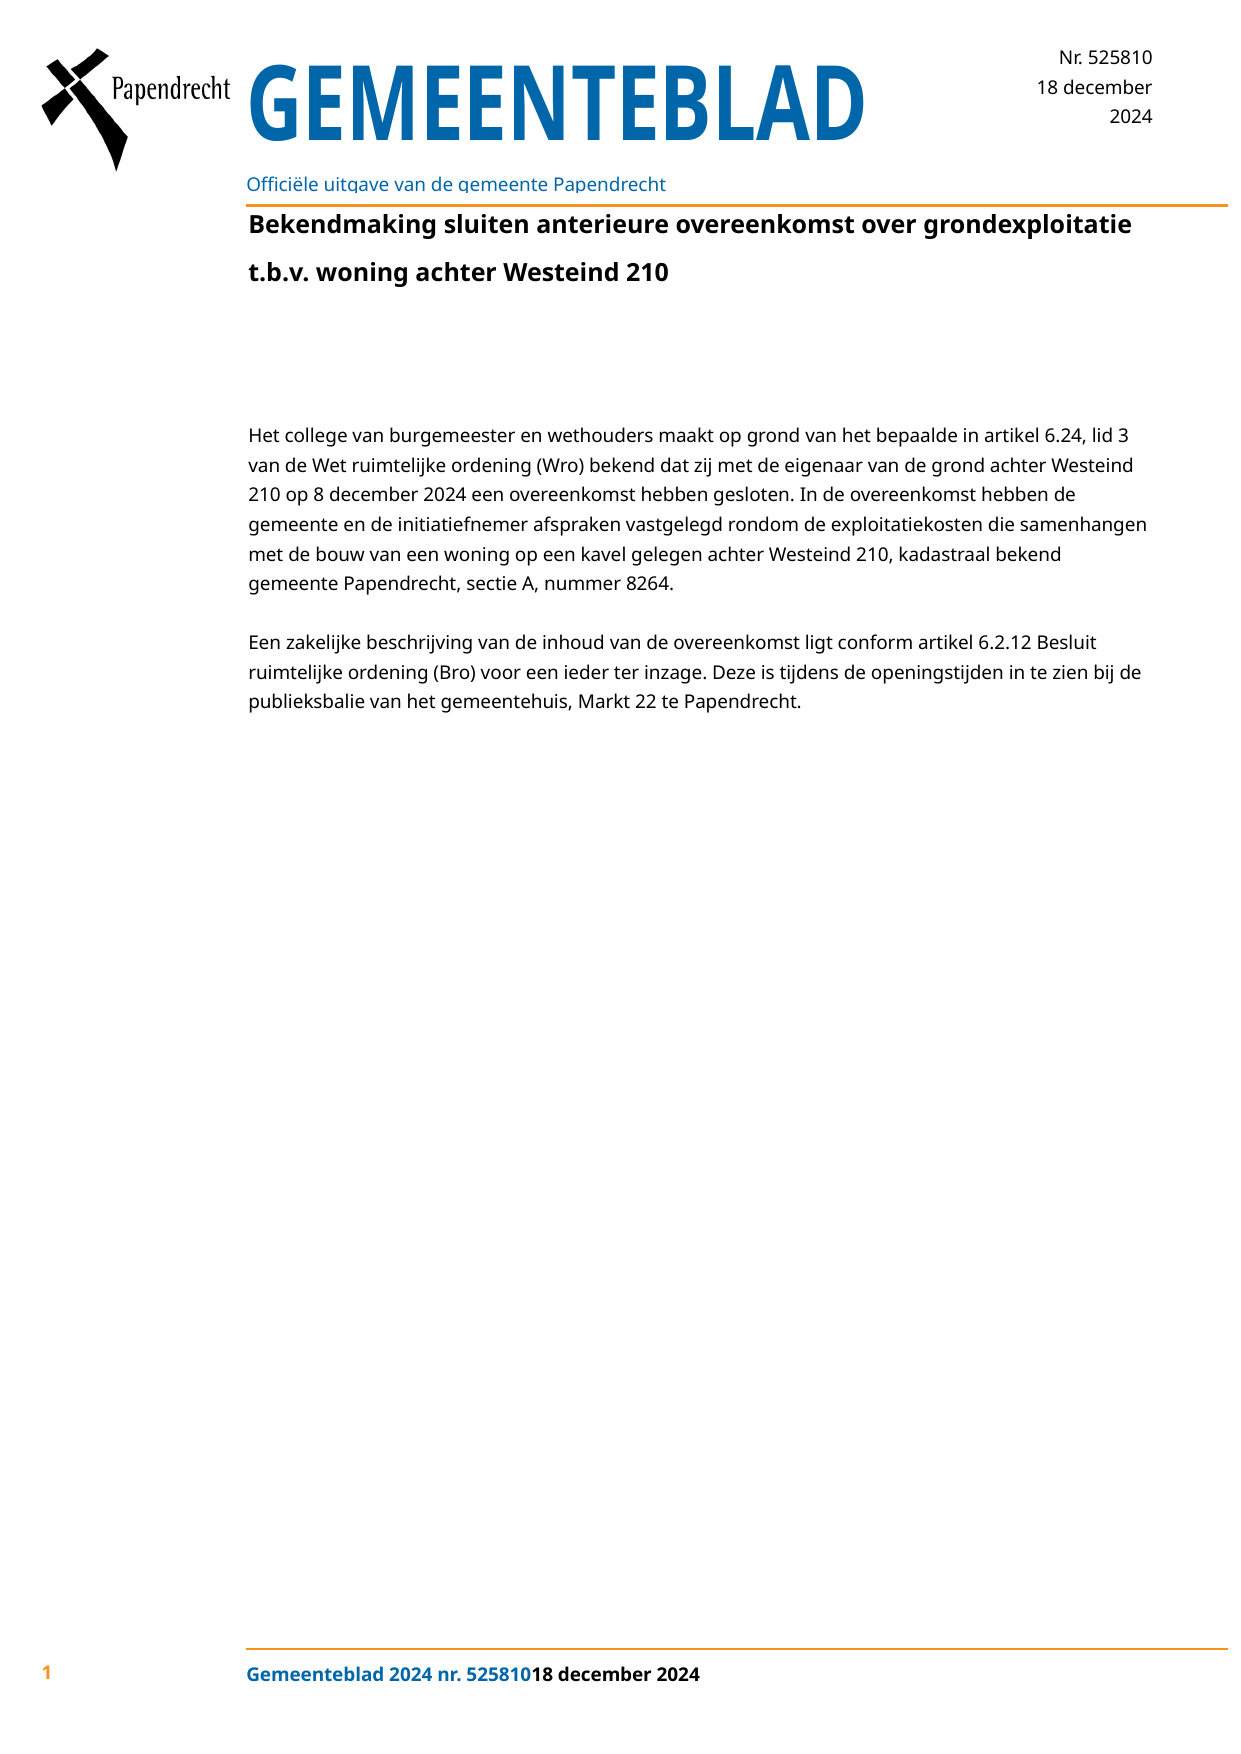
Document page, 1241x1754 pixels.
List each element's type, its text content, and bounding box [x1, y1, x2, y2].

text Het college van burgemeester en wethouders maakt op grond van het bepaalde in artikel 6.24, lid 3 van de Wet ruimtelijke ordening (Wro) bekend dat zij met de eigenaar van de grond achter Westeind 210 op 8 december 2024 een overeenkomst hebben gesloten. In de overeenkomst hebben de gemeente en de initiatiefnemer afspraken vastgelegd rondom de exploitatiekosten die samenhangen met de bouw van een woning op een kavel gelegen achter Westeind 210, kadastraal bekend gemeente Papendrecht, sectie A, nummer 8264. [248, 422, 1152, 596]
text Bekendmaking sluiten anterieure overeenkomst over grondexploitatie t.b.v. woning achter Westeind 210 [248, 207, 1152, 288]
text Een zakelijke beschrijving van de inhoud van de overeenkomst ligt conform artikel 6.2.12 Besluit ruimtelijke ordening (Bro) voor een ieder ter inzage. Deze is tijdens de openingstijden in te zien bij de publieksbalie van het gemeentehuis, Markt 22 te Papendrecht. [248, 629, 1152, 714]
picture [41, 47, 231, 172]
